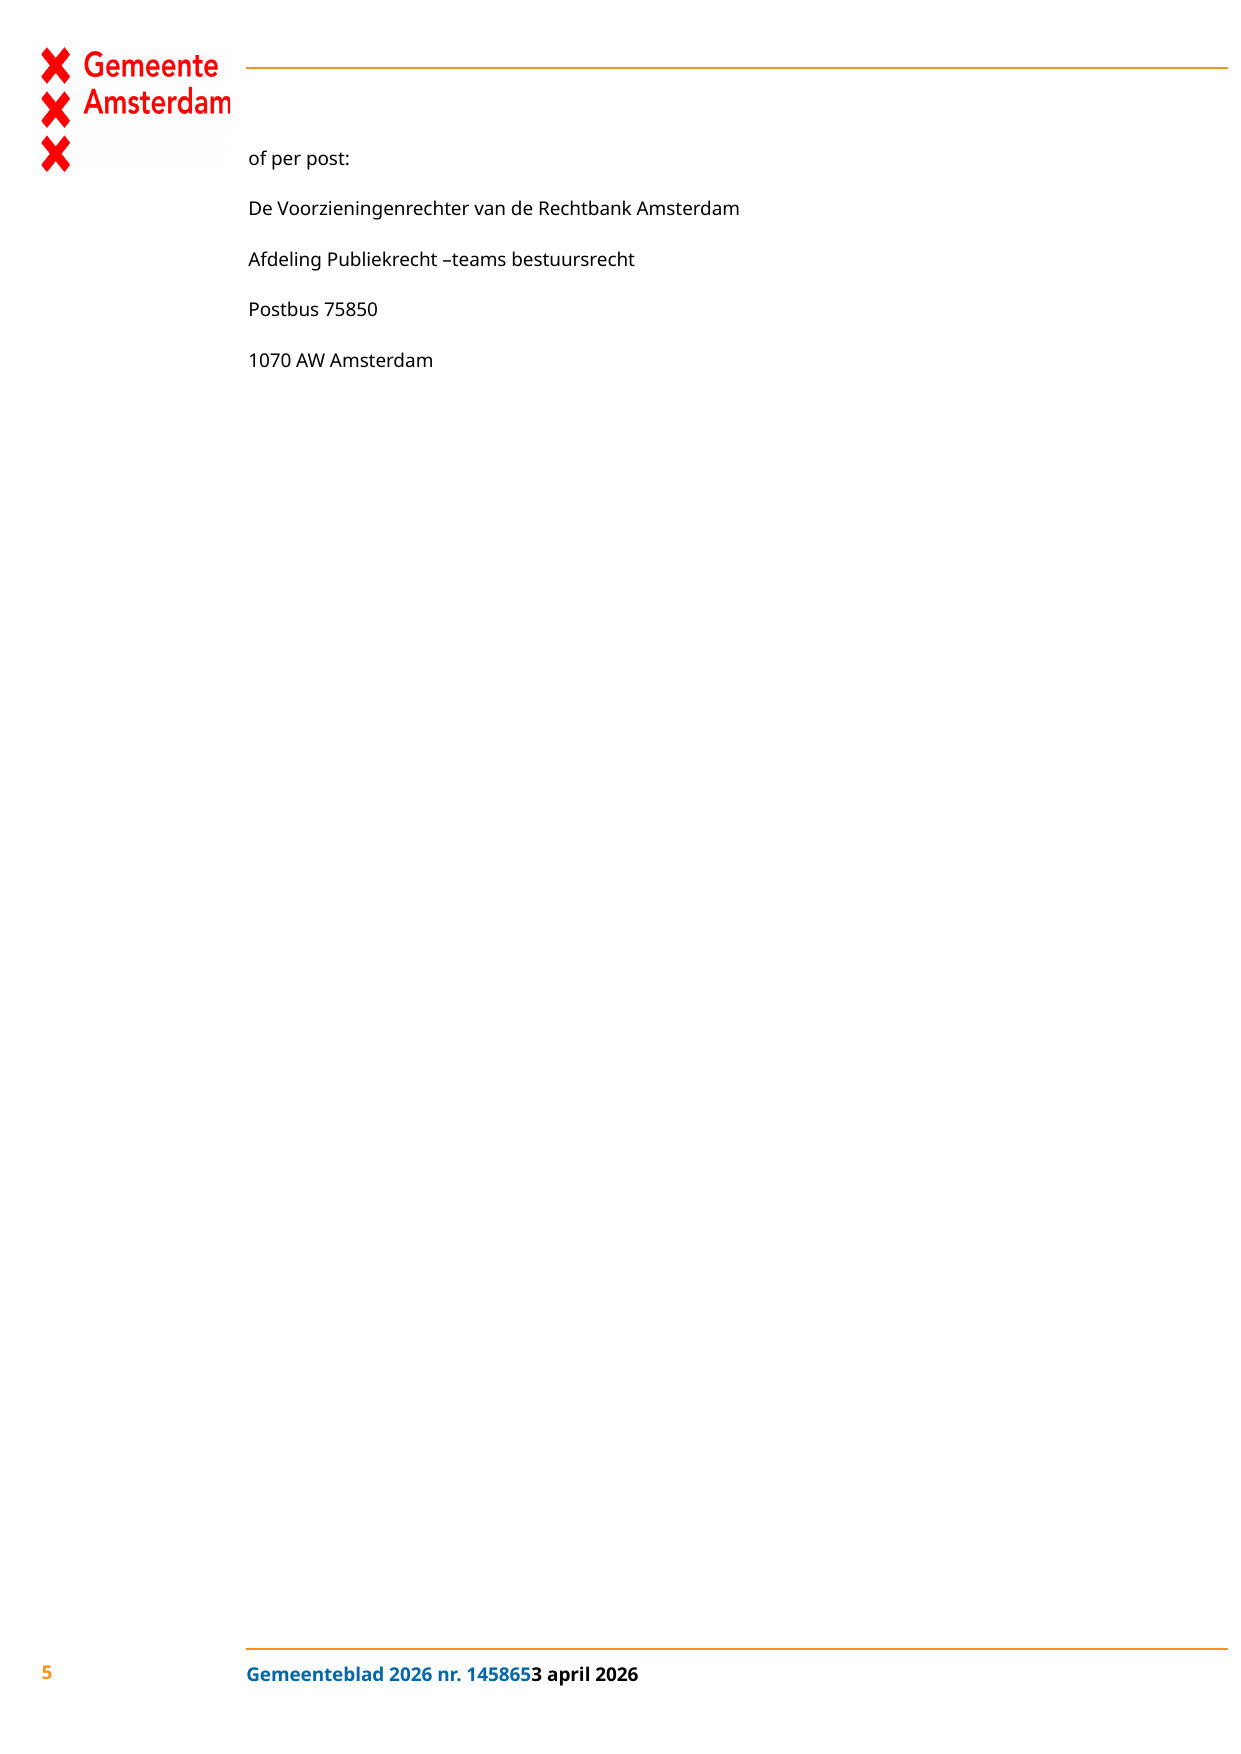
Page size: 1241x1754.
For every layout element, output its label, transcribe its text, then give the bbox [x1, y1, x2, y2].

text Afdeling Publiekrecht –teams bestuursrecht [248, 246, 1152, 272]
text 1070 AW Amsterdam [248, 347, 1152, 373]
text De Voorzieningenrechter van de Rechtbank Amsterdam [248, 196, 1152, 221]
text of per post: [248, 145, 1152, 171]
picture [41, 47, 231, 172]
text Postbus 75850 [248, 296, 1152, 322]
